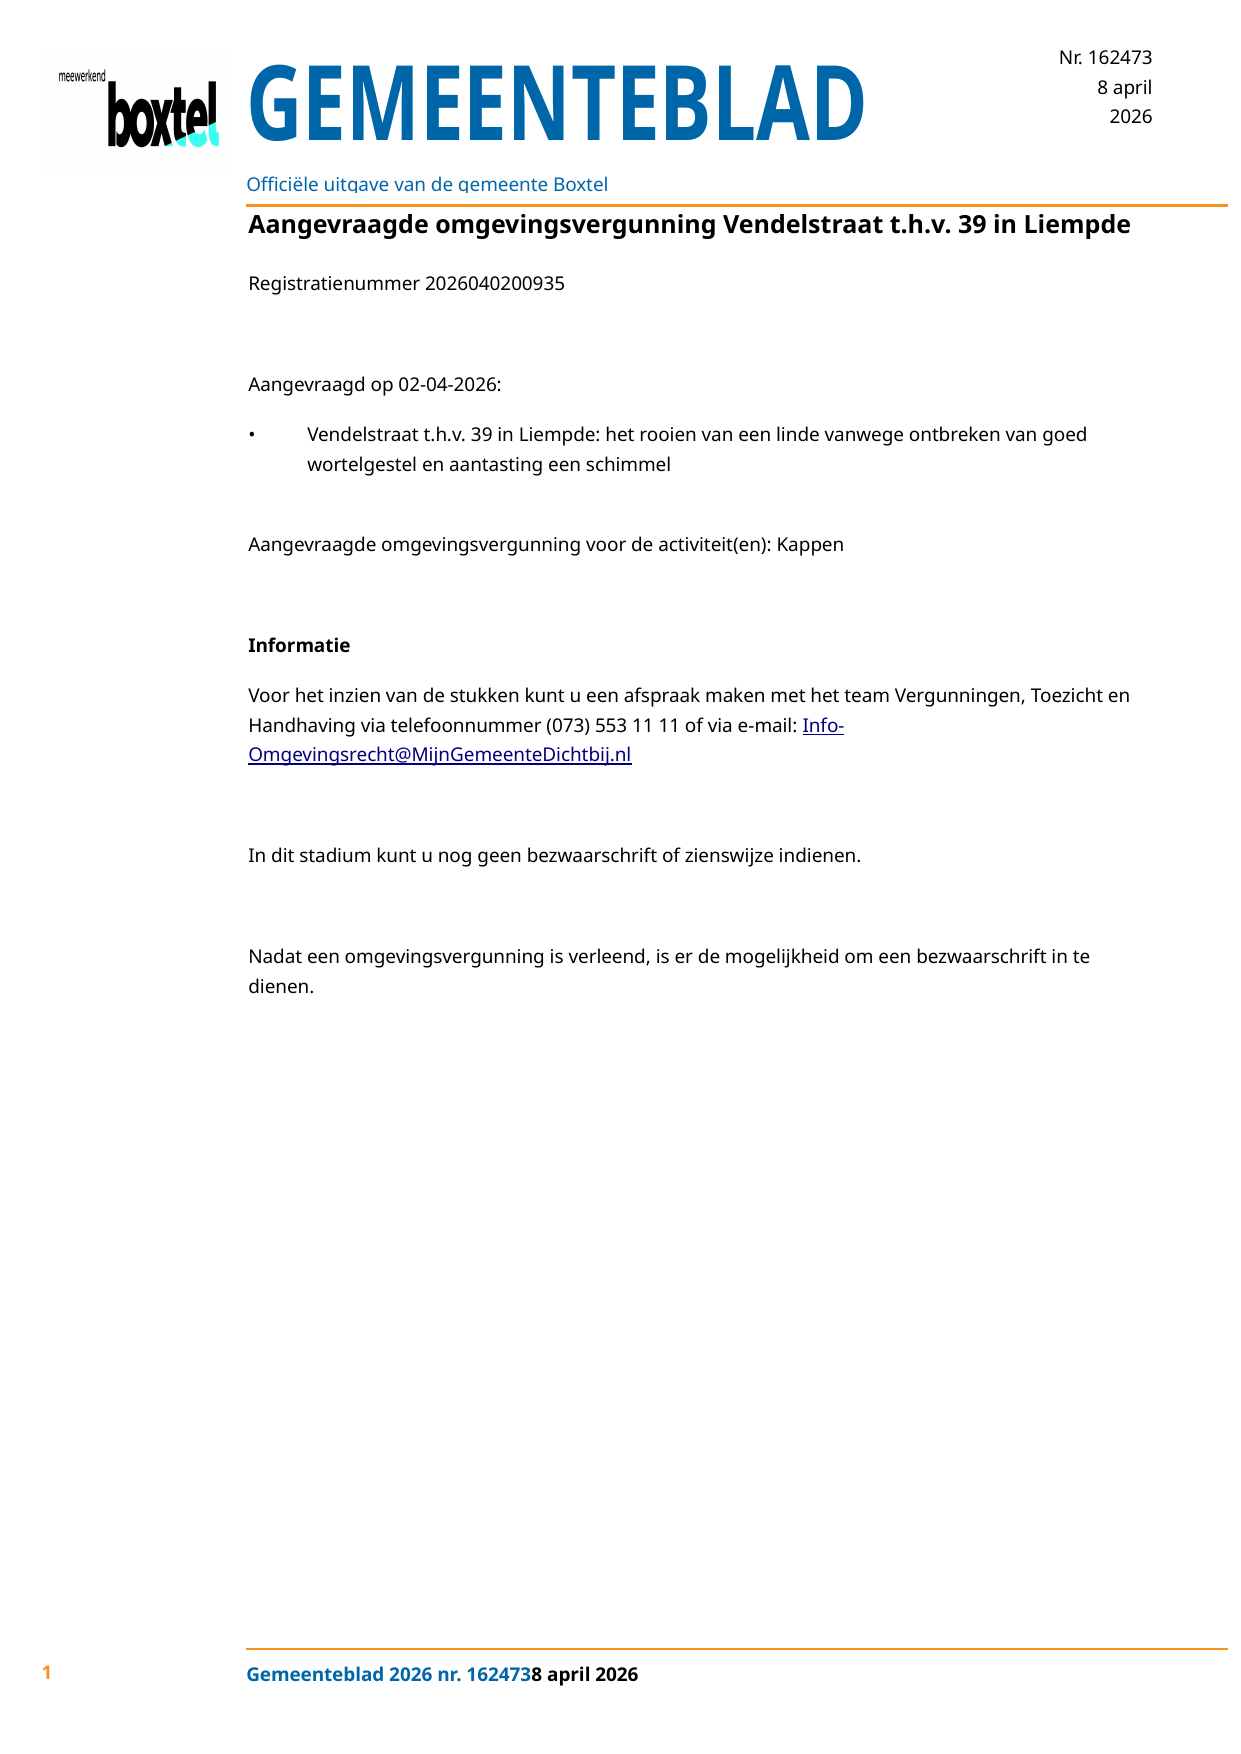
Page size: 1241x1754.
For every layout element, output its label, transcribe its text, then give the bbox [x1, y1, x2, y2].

text Registratienummer 2026040200935 [248, 270, 1152, 296]
text Voor het inzien van de stukken kunt u een afspraak maken met het team Vergunningen, Toezicht en Handhaving via telefoonnummer (073) 553 11 11 of via e-mail: Info-Omgevingsrecht@MijnGemeenteDichtbij.nl [248, 682, 1152, 767]
text Informatie [248, 632, 1152, 658]
text Aangevraagde omgevingsvergunning Vendelstraat t.h.v. 39 in Liempde [248, 207, 1152, 241]
list Vendelstraat t.h.v. 39 in Liempde: het rooien van een linde vanwege ontbreken van goed wortelgestel en aantasting een schimmel [248, 422, 1152, 477]
text Aangevraagd op 02-04-2026: [248, 371, 1152, 397]
text Nadat een omgevingsvergunning is verleend, is er de mogelijkheid om een bezwaarschrift in te dienen. [248, 943, 1152, 998]
text Aangevraagde omgevingsvergunning voor de activiteit(en): Kappen [248, 531, 1152, 557]
text In dit stadium kunt u nog geen bezwaarschrift of zienswijze indienen. [248, 842, 1152, 868]
picture [41, 47, 231, 172]
